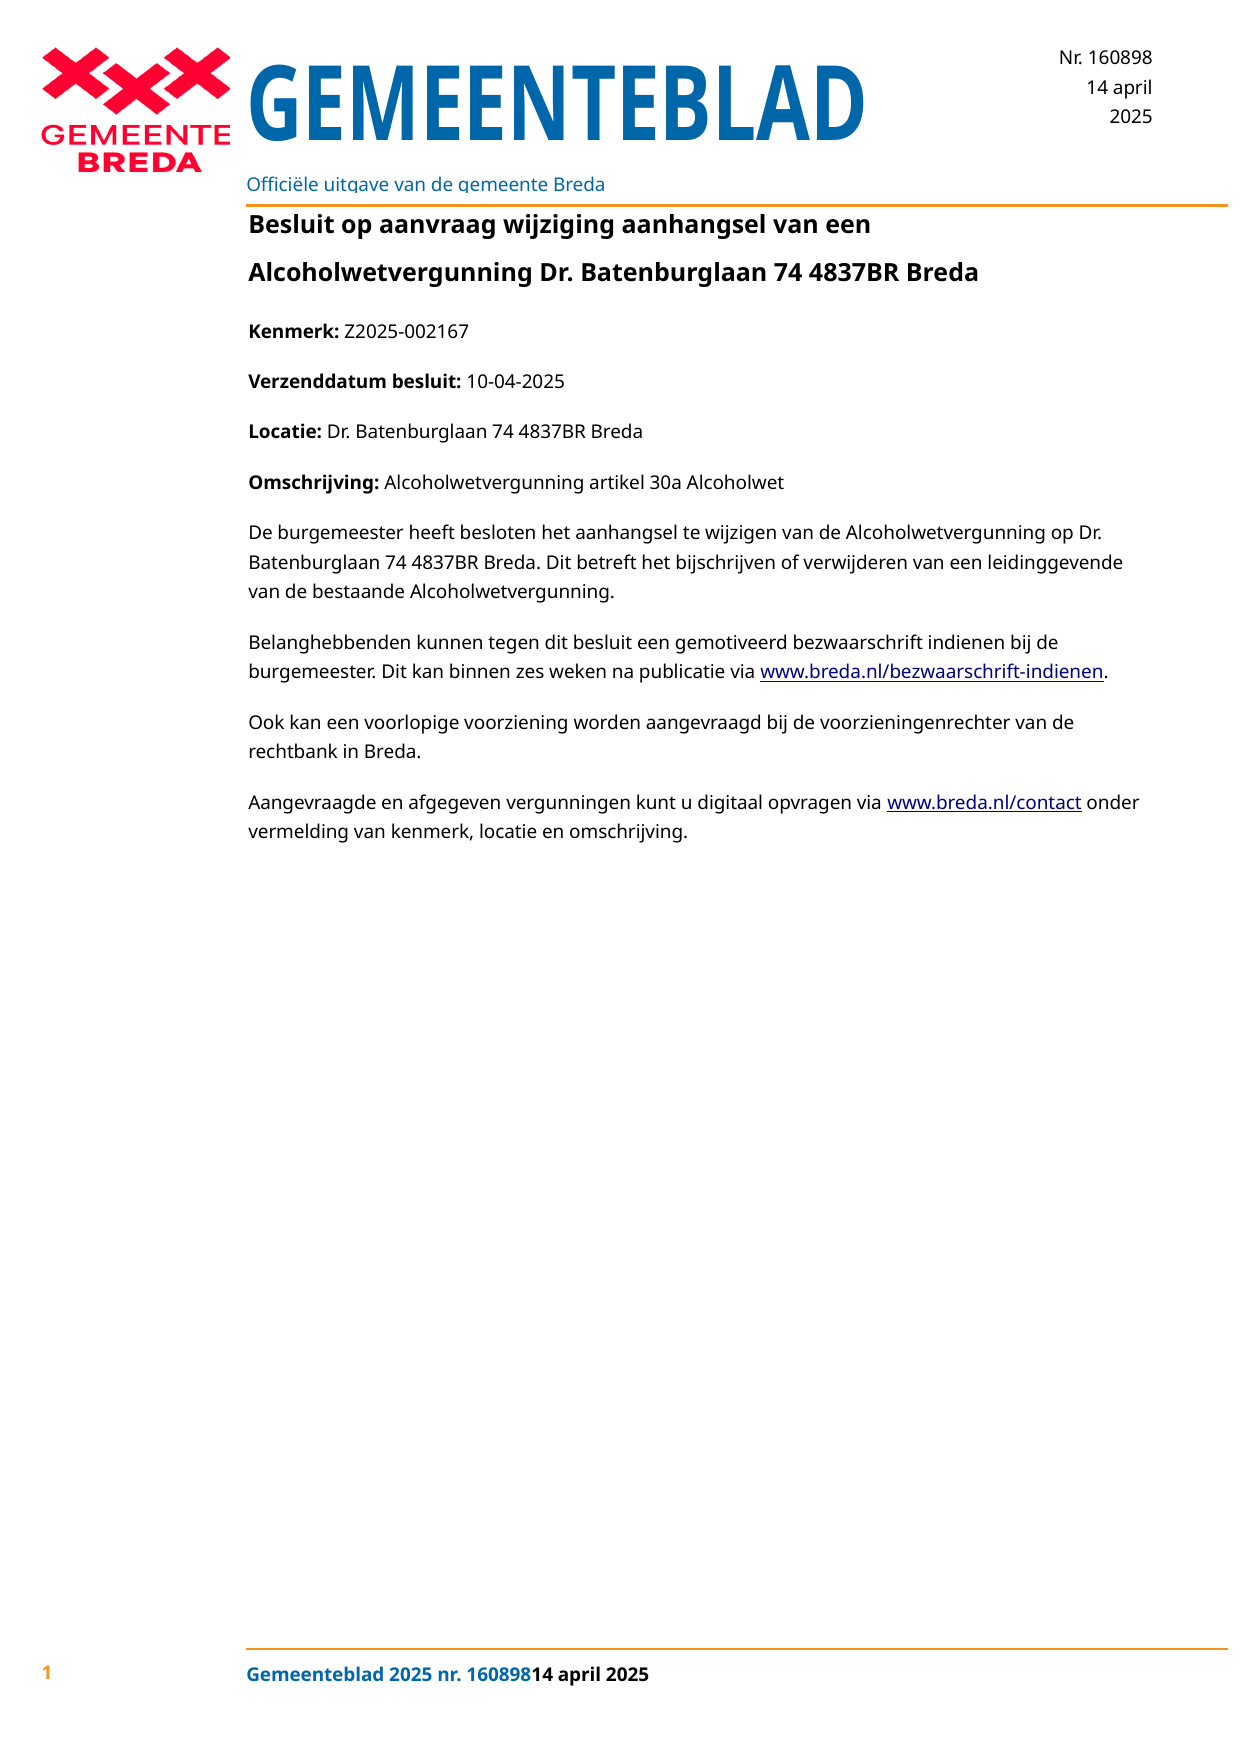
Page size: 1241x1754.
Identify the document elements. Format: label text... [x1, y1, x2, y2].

text Besluit op aanvraag wijziging aanhangsel van een Alcoholwetvergunning Dr. Batenburglaan 74 4837BR Breda [248, 207, 1152, 288]
text Kenmerk: Z2025-002167 [248, 318, 1152, 344]
text Omschrijving: Alcoholwetvergunning artikel 30a Alcoholwet [248, 469, 1152, 495]
text Ook kan een voorlopige voorziening worden aangevraagd bij de voorzieningenrechter van de rechtbank in Breda. [248, 709, 1152, 764]
text Belanghebbenden kunnen tegen dit besluit een gemotiveerd bezwaarschrift indienen bij de burgemeester. Dit kan binnen zes weken na publicatie via www.breda.nl/bezwaarschrift-indienen. [248, 629, 1152, 684]
text Locatie: Dr. Batenburglaan 74 4837BR Breda [248, 419, 1152, 444]
picture [41, 47, 231, 172]
text De burgemeester heeft besloten het aanhangsel te wijzigen van de Alcoholwetvergunning op Dr. Batenburglaan 74 4837BR Breda. Dit betreft het bijschrijven of verwijderen van een leidinggevende van de bestaande Alcoholwetvergunning. [248, 519, 1152, 604]
text Verzenddatum besluit: 10-04-2025 [248, 368, 1152, 394]
text Aangevraagde en afgegeven vergunningen kunt u digitaal opvragen via www.breda.nl/contact onder vermelding van kenmerk, locatie en omschrijving. [248, 789, 1152, 844]
